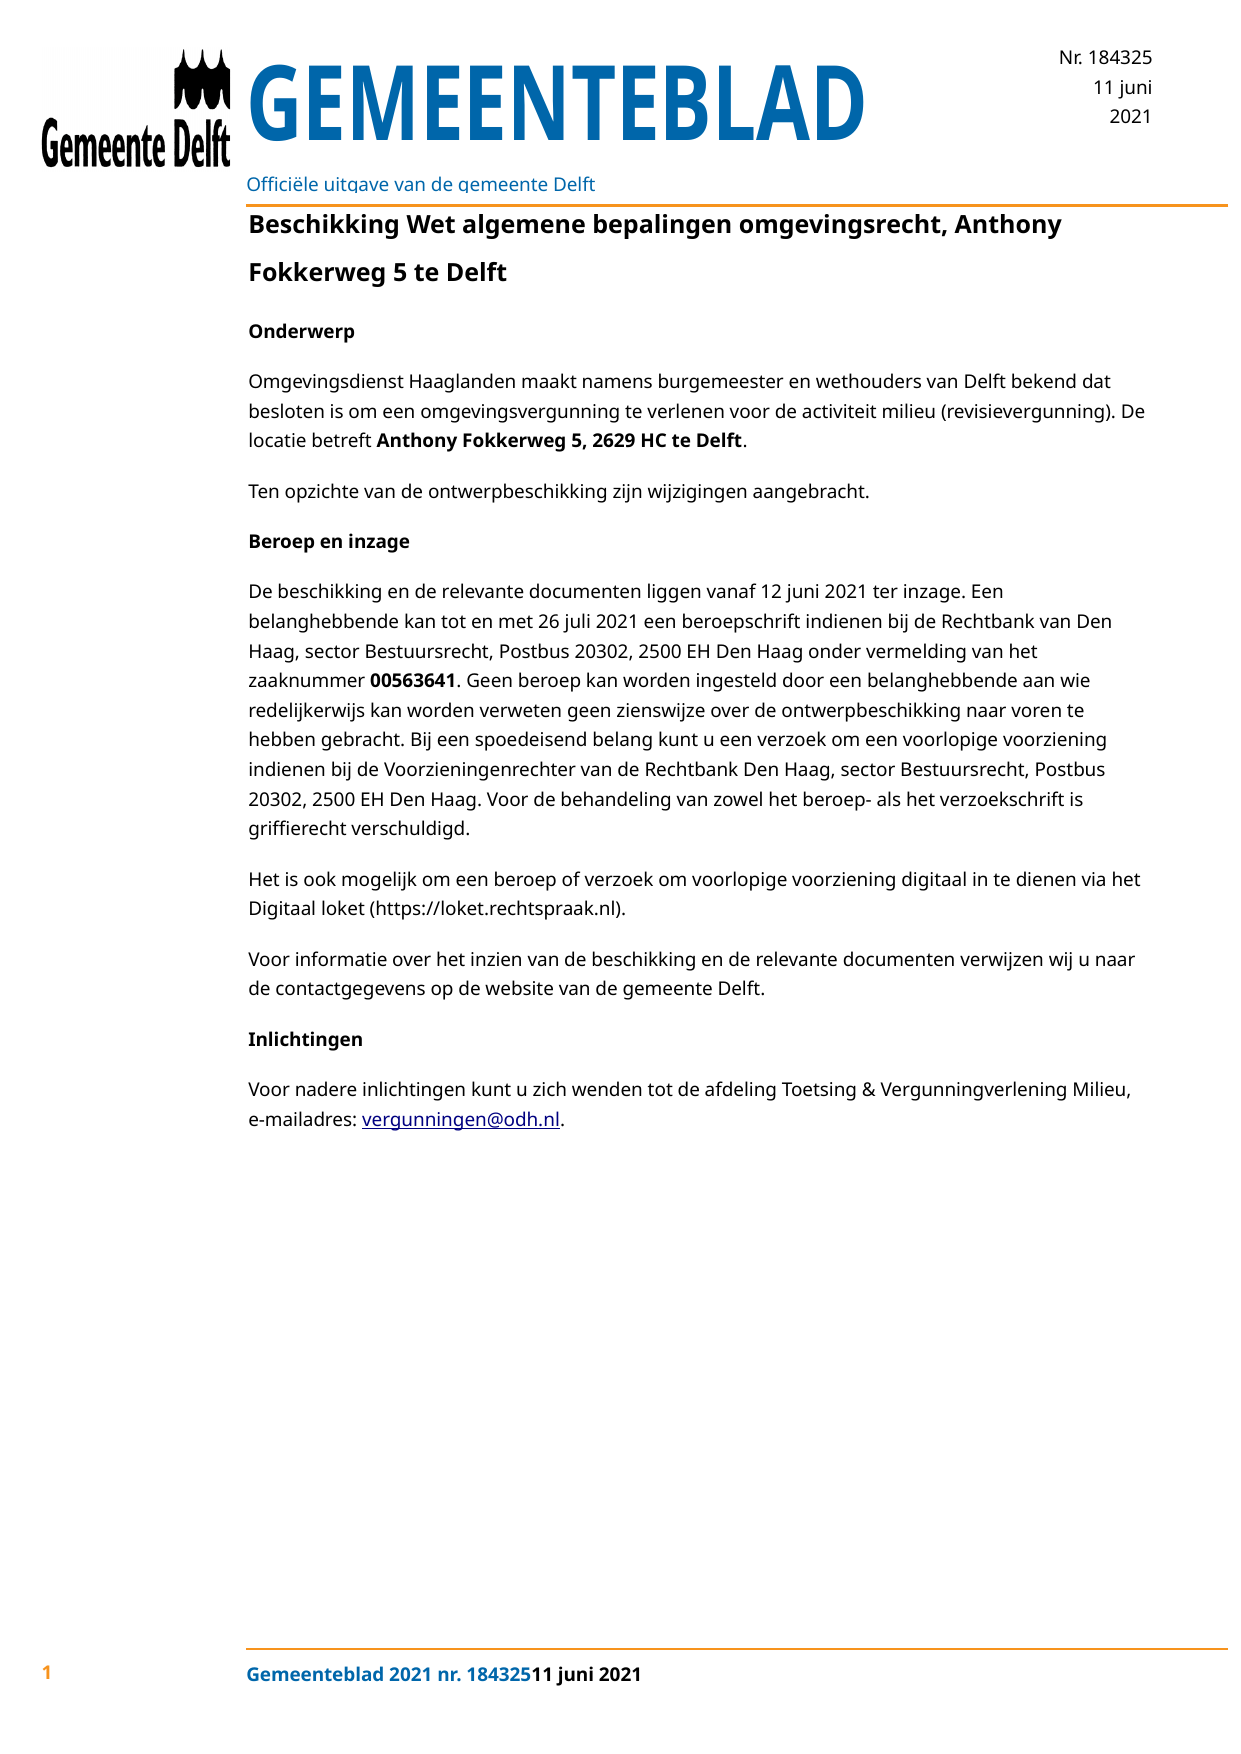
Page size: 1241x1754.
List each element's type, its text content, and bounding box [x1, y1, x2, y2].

text Voor nadere inlichtingen kunt u zich wenden tot de afdeling Toetsing & Vergunningverlening Milieu, e-mailadres: vergunningen@odh.nl. [248, 1076, 1152, 1132]
text Voor informatie over het inzien van de beschikking en de relevante documenten verwijzen wij u naar de contactgegevens op de website van de gemeente Delft. [248, 946, 1152, 1001]
text Omgevingsdienst Haaglanden maakt namens burgemeester en wethouders van Delft bekend dat besloten is om een omgevingsvergunning te verlenen voor de activiteit milieu (revisievergunning). De locatie betreft Anthony Fokkerweg 5, 2629 HC te Delft. [248, 368, 1152, 453]
text De beschikking en de relevante documenten liggen vanaf 12 juni 2021 ter inzage. Een belanghebbende kan tot en met 26 juli 2021 een beroepschrift indienen bij de Rechtbank van Den Haag, sector Bestuursrecht, Postbus 20302, 2500 EH Den Haag onder vermelding van het zaaknummer 00563641. Geen beroep kan worden ingesteld door een belanghebbende aan wie redelijkerwijs kan worden verweten geen zienswijze over de ontwerpbeschikking naar voren te hebben gebracht. Bij een spoedeisend belang kunt u een verzoek om een voorlopige voorziening indienen bij de Voorzieningenrechter van de Rechtbank Den Haag, sector Bestuursrecht, Postbus 20302, 2500 EH Den Haag. Voor de behandeling van zowel het beroep- als het verzoekschrift is griffierecht verschuldigd. [248, 579, 1152, 841]
picture [41, 47, 231, 172]
text Inlichtingen [248, 1026, 1152, 1052]
text Ten opzichte van de ontwerpbeschikking zijn wijzigingen aangebracht. [248, 478, 1152, 504]
text Beschikking Wet algemene bepalingen omgevingsrecht, Anthony Fokkerweg 5 te Delft [248, 207, 1152, 288]
text Beroep en inzage [248, 528, 1152, 554]
text Het is ook mogelijk om een beroep of verzoek om voorlopige voorziening digitaal in te dienen via het Digitaal loket (https://loket.rechtspraak.nl). [248, 866, 1152, 921]
text Onderwerp [248, 318, 1152, 344]
